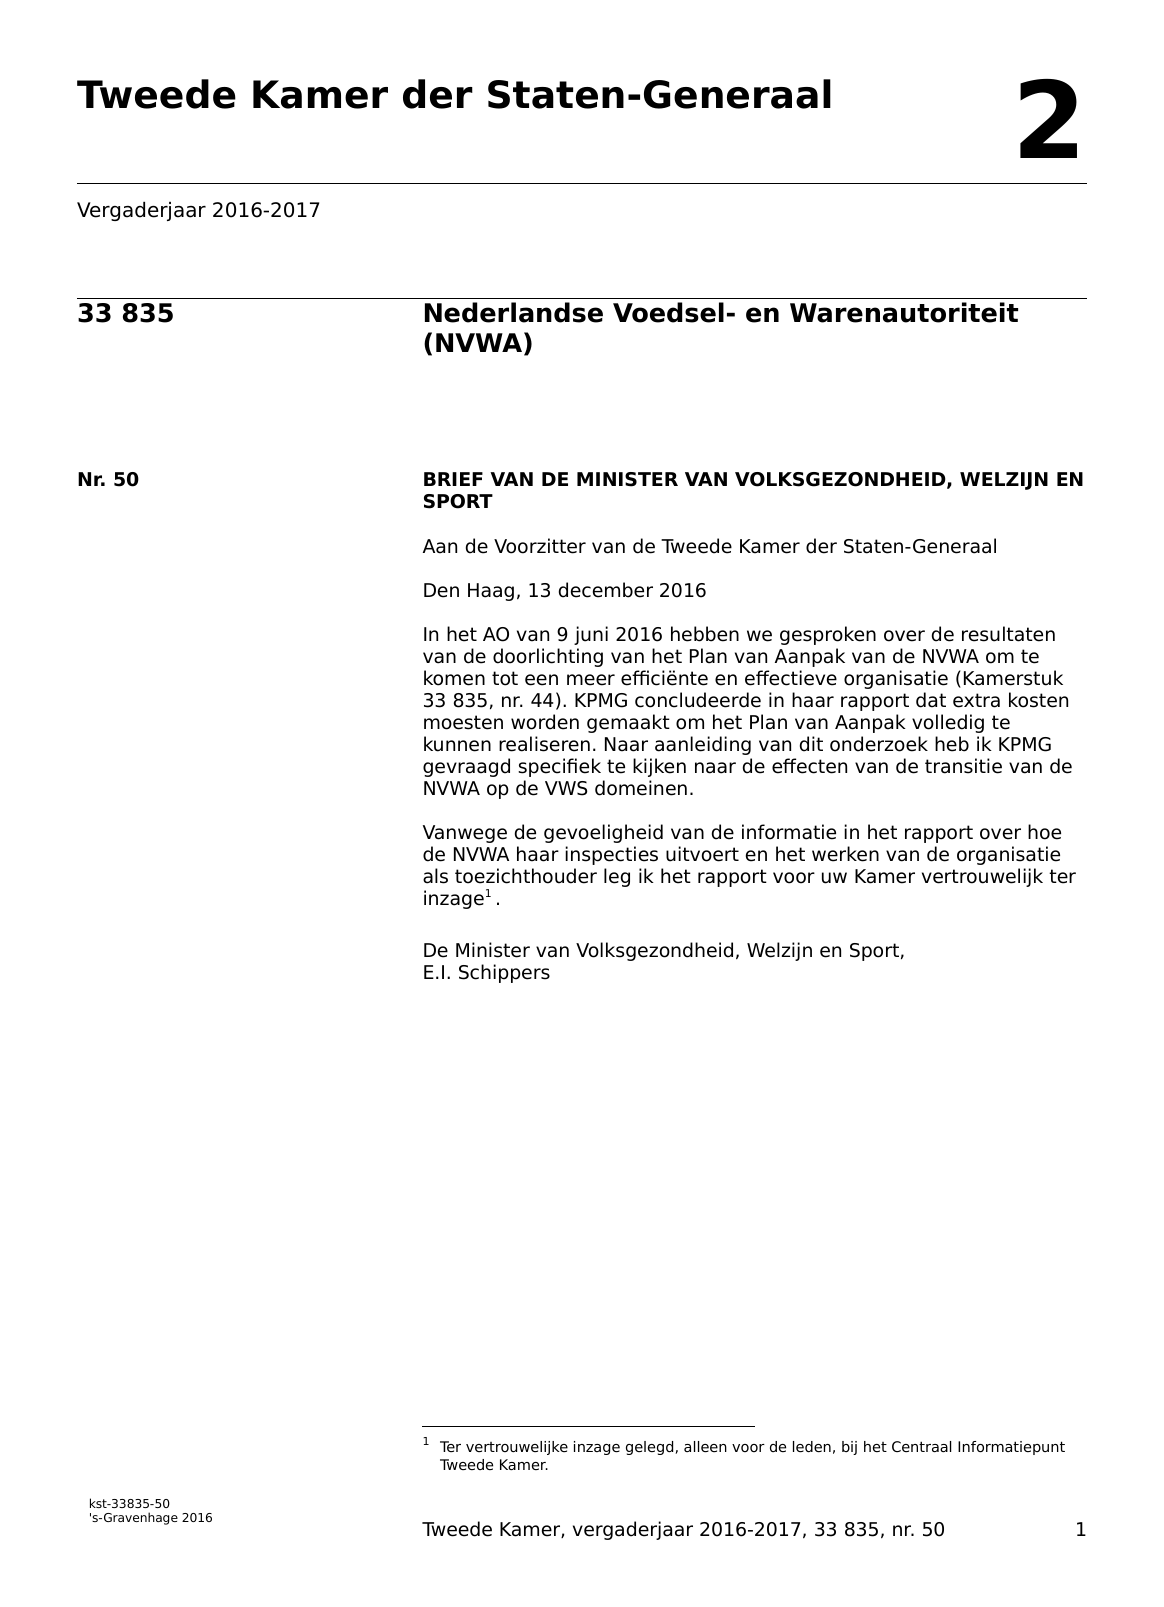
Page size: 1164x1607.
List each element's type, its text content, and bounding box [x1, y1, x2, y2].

text Aan de Voorzitter van de Tweede Kamer der Staten-Generaal [422, 536, 1087, 557]
table_header 2 [886, 59, 1087, 183]
text Den Haag, 13 december 2016 [422, 580, 1087, 602]
text 's-Gravenhage 2016 [88, 1511, 323, 1525]
text De Minister van Volksgezondheid, Welzijn en Sport, E.I. Schippers [422, 940, 1087, 984]
text Vanwege de gevoeligheid van de informatie in het rapport over hoe de NVWA haar inspecties uitvoert en het werken van de organisatie als toezichthouder leg ik het rapport voor uw Kamer vertrouwelijk ter inzage. [422, 822, 1087, 910]
text In het AO van 9 juni 2016 hebben we gesproken over de resultaten van de doorlichting van het Plan van Aanpak van de NVWA om te komen tot een meer efficiënte en effectieve organisatie (Kamerstuk 33 835, nr. 44). KPMG concludeerde in haar rapport dat extra kosten moesten worden gemaakt om het Plan van Aanpak volledig te kunnen realiseren. Naar aanleiding van dit onderzoek heb ik KPMG gevraagd specifiek te kijken naar de effecten van de transitie van de NVWA op de VWS domeinen. [422, 624, 1087, 800]
table_header Tweede Kamer der Staten-Generaal [77, 59, 886, 183]
text kst-33835-50 [88, 1497, 323, 1511]
subtitle Nr. 50 BRIEF VAN DE MINISTER VAN VOLKSGEZONDHEID, WELZIJN EN SPORT [77, 469, 1087, 513]
text Ter vertrouwelijke inzage gelegd, alleen voor de leden, bij het Centraal Informatiepunt Tweede Kamer. [422, 1435, 1087, 1474]
table_cell Vergaderjaar 2016-2017 [77, 184, 1087, 298]
subtitle 33 835 Nederlandse Voedsel- en Warenautoriteit (NVWA) [77, 299, 1087, 358]
